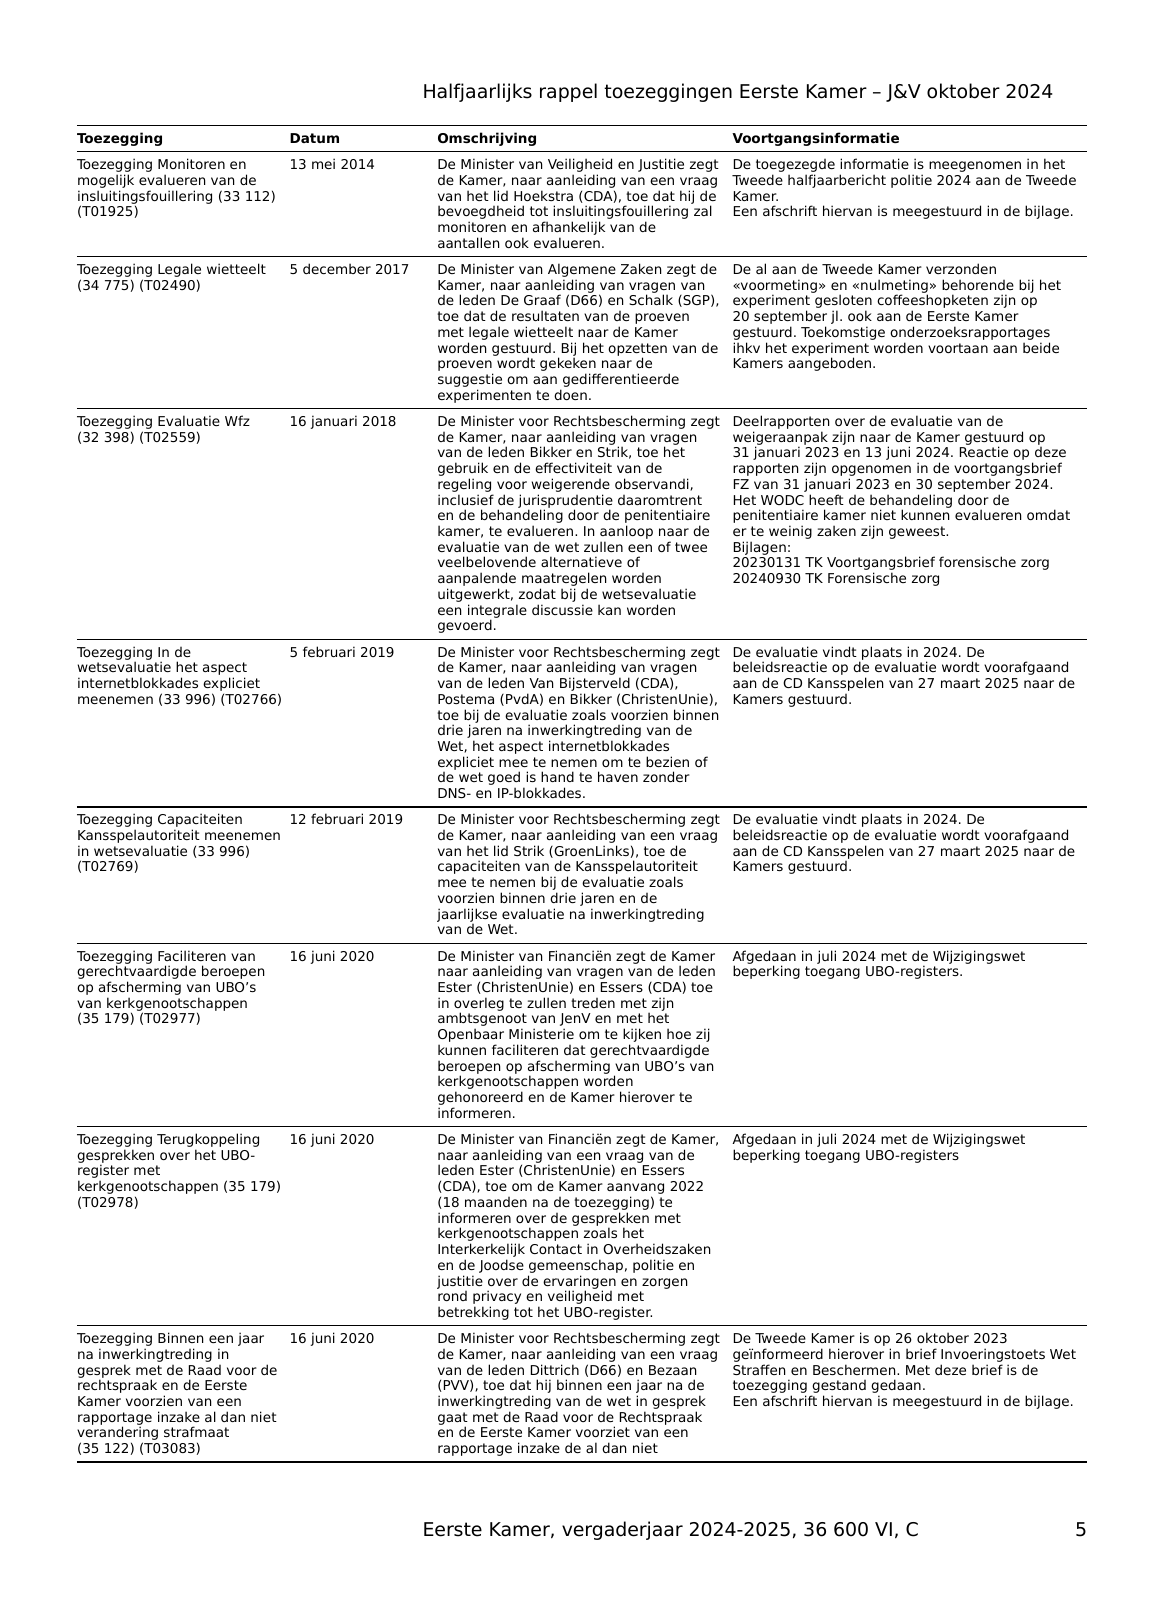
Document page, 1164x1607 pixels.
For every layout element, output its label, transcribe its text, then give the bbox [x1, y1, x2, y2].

table_cell 12 februari 2019 [284, 808, 431, 943]
table_cell De Tweede Kamer is op 26 oktober 2023 geïnformeerd hierover in brief Invoeringstoets Wet Straffen en Beschermen. Met deze brief is de toezegging gestand gedaan. Een afschrift hiervan is meegestuurd in de bijlage. [726, 1326, 1087, 1461]
table_cell De toegezegde informatie is meegenomen in het Tweede halfjaarbericht politie 2024 aan de Tweede Kamer. Een afschrift hiervan is meegestuurd in de bijlage. [726, 152, 1087, 256]
table_cell Toezegging Legale wietteelt (34 775) (T02490) [77, 257, 283, 408]
subtitle Halfjaarlijks rappel toezeggingen Eerste Kamer – J&V oktober 2024 [422, 81, 1087, 103]
table_cell De Minister van Financiën zegt de Kamer naar aanleiding van vragen van de leden Ester (ChristenUnie) en Essers (CDA) toe in overleg te zullen treden met zijn ambtsgenoot van JenV en met het Openbaar Ministerie om te kijken hoe zij kunnen faciliteren dat gerechtvaardigde beroepen op afscherming van UBO’s van kerkgenootschappen worden gehonoreerd en de Kamer hierover te informeren. [431, 944, 726, 1126]
table_cell 16 juni 2020 [284, 1326, 431, 1461]
table_cell Toezegging Faciliteren van gerechtvaardigde beroepen op afscherming van UBO’s van kerkgenootschappen (35 179) (T02977) [77, 944, 283, 1126]
table_cell Toezegging Capaciteiten Kansspelautoriteit meenemen in wetsevaluatie (33 996) (T02769) [77, 808, 283, 943]
table_cell De Minister van Algemene Zaken zegt de Kamer, naar aanleiding van vragen van de leden De Graaf (D66) en Schalk (SGP), toe dat de resultaten van de proeven met legale wietteelt naar de Kamer worden gestuurd. Bij het opzetten van de proeven wordt gekeken naar de suggestie om aan gedifferentieerde experimenten te doen. [431, 257, 726, 408]
table_cell De al aan de Tweede Kamer verzonden «voormeting» en «nulmeting» behorende bij het experiment gesloten coffeeshopketen zijn op 20 september jl. ook aan de Eerste Kamer gestuurd. Toekomstige onderzoeksrapportages ihkv het experiment worden voortaan aan beide Kamers aangeboden. [726, 257, 1087, 408]
table_cell Toezegging Monitoren en mogelijk evalueren van de insluitingsfouillering (33 112) (T01925) [77, 152, 283, 256]
table_cell De Minister van Veiligheid en Justitie zegt de Kamer, naar aanleiding van een vraag van het lid Hoekstra (CDA), toe dat hij de bevoegdheid tot insluitingsfouillering zal monitoren en afhankelijk van de aantallen ook evalueren. [431, 152, 726, 256]
table_header Omschrijving [431, 126, 726, 151]
table_cell 16 januari 2018 [284, 409, 431, 639]
table_cell 5 december 2017 [284, 257, 431, 408]
table_cell De evaluatie vindt plaats in 2024. De beleidsreactie op de evaluatie wordt voorafgaand aan de CD Kansspelen van 27 maart 2025 naar de Kamers gestuurd. [726, 640, 1087, 806]
table_header Toezegging [77, 126, 283, 151]
table_cell Afgedaan in juli 2024 met de Wijzigingswet beperking toegang UBO-registers [726, 1127, 1087, 1325]
table_cell 13 mei 2014 [284, 152, 431, 256]
table_cell Afgedaan in juli 2024 met de Wijzigingswet beperking toegang UBO-registers. [726, 944, 1087, 1126]
table_cell De Minister voor Rechtsbescherming zegt de Kamer, naar aanleiding van een vraag van het lid Strik (GroenLinks), toe de capaciteiten van de Kansspelautoriteit mee te nemen bij de evaluatie zoals voorzien binnen drie jaren en de jaarlijkse evaluatie na inwerkingtreding van de Wet. [431, 808, 726, 943]
table_cell De evaluatie vindt plaats in 2024. De beleidsreactie op de evaluatie wordt voorafgaand aan de CD Kansspelen van 27 maart 2025 naar de Kamers gestuurd. [726, 808, 1087, 943]
table_cell De Minister voor Rechtsbescherming zegt de Kamer, naar aanleiding van een vraag van de leden Dittrich (D66) en Bezaan (PVV), toe dat hij binnen een jaar na de inwerkingtreding van de wet in gesprek gaat met de Raad voor de Rechtspraak en de Eerste Kamer voorziet van een rapportage inzake de al dan niet [431, 1326, 726, 1461]
table_cell De Minister van Financiën zegt de Kamer, naar aanleiding van een vraag van de leden Ester (ChristenUnie) en Essers (CDA), toe om de Kamer aanvang 2022 (18 maanden na de toezegging) te informeren over de gesprekken met kerkgenootschappen zoals het Interkerkelijk Contact in Overheidszaken en de Joodse gemeenschap, politie en justitie over de ervaringen en zorgen rond privacy en veiligheid met betrekking tot het UBO-register. [431, 1127, 726, 1325]
table_cell De Minister voor Rechtsbescherming zegt de Kamer, naar aanleiding van vragen van de leden Bikker en Strik, toe het gebruik en de effectiviteit van de regeling voor weigerende observandi, inclusief de jurisprudentie daaromtrent en de behandeling door de penitentiaire kamer, te evalueren. In aanloop naar de evaluatie van de wet zullen een of twee veelbelovende alternatieve of aanpalende maatregelen worden uitgewerkt, zodat bij de wetsevaluatie een integrale discussie kan worden gevoerd. [431, 409, 726, 639]
table_cell Toezegging In de wetsevaluatie het aspect internetblokkades expliciet meenemen (33 996) (T02766) [77, 640, 283, 806]
table_cell 16 juni 2020 [284, 1127, 431, 1325]
table_cell Toezegging Binnen een jaar na inwerkingtreding in gesprek met de Raad voor de rechtspraak en de Eerste Kamer voorzien van een rapportage inzake al dan niet verandering strafmaat (35 122) (T03083) [77, 1326, 283, 1461]
table_cell Deelrapporten over de evaluatie van de weigeraanpak zijn naar de Kamer gestuurd op 31 januari 2023 en 13 juni 2024. Reactie op deze rapporten zijn opgenomen in de voortgangsbrief FZ van 31 januari 2023 en 30 september 2024. Het WODC heeft de behandeling door de penitentiaire kamer niet kunnen evalueren omdat er te weinig zaken zijn geweest. Bijlagen: 20230131 TK Voortgangsbrief forensische zorg 20240930 TK Forensische zorg [726, 409, 1087, 639]
table_header Datum [284, 126, 431, 151]
table_header Voortgangsinformatie [726, 126, 1087, 151]
table_cell De Minister voor Rechtsbescherming zegt de Kamer, naar aanleiding van vragen van de leden Van Bijsterveld (CDA), Postema (PvdA) en Bikker (ChristenUnie), toe bij de evaluatie zoals voorzien binnen drie jaren na inwerkingtreding van de Wet, het aspect internetblokkades expliciet mee te nemen om te bezien of de wet goed is hand te haven zonder DNS- en IP-blokkades. [431, 640, 726, 806]
table_cell Toezegging Terugkoppeling gesprekken over het UBO-register met kerkgenootschappen (35 179) (T02978) [77, 1127, 283, 1325]
table_cell Toezegging Evaluatie Wfz (32 398) (T02559) [77, 409, 283, 639]
table_cell 5 februari 2019 [284, 640, 431, 806]
table_cell 16 juni 2020 [284, 944, 431, 1126]
